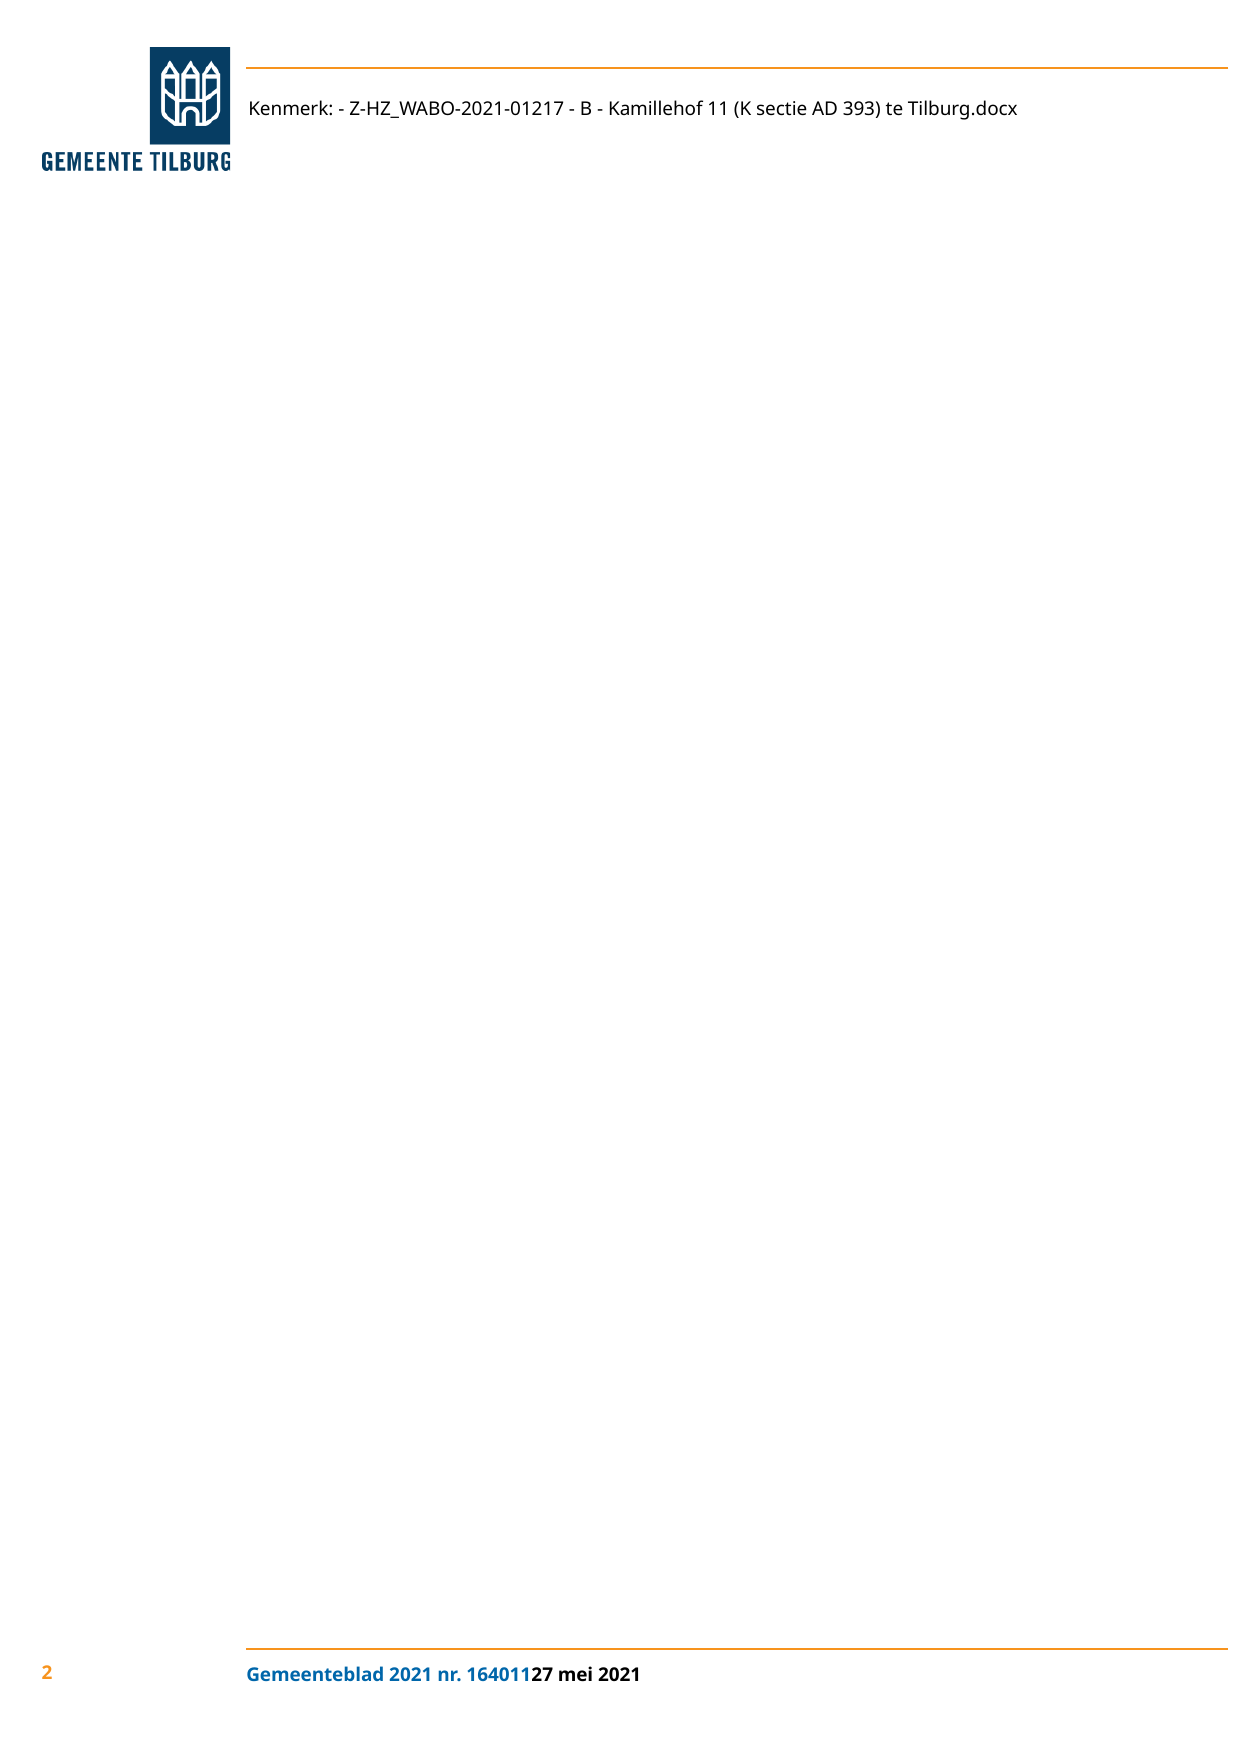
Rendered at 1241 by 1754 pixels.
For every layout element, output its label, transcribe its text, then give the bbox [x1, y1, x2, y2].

picture [41, 47, 231, 172]
text Kenmerk: - Z-HZ_WABO-2021-01217 - B - Kamillehof 11 (K sectie AD 393) te Tilburg.docx [248, 95, 1152, 121]
